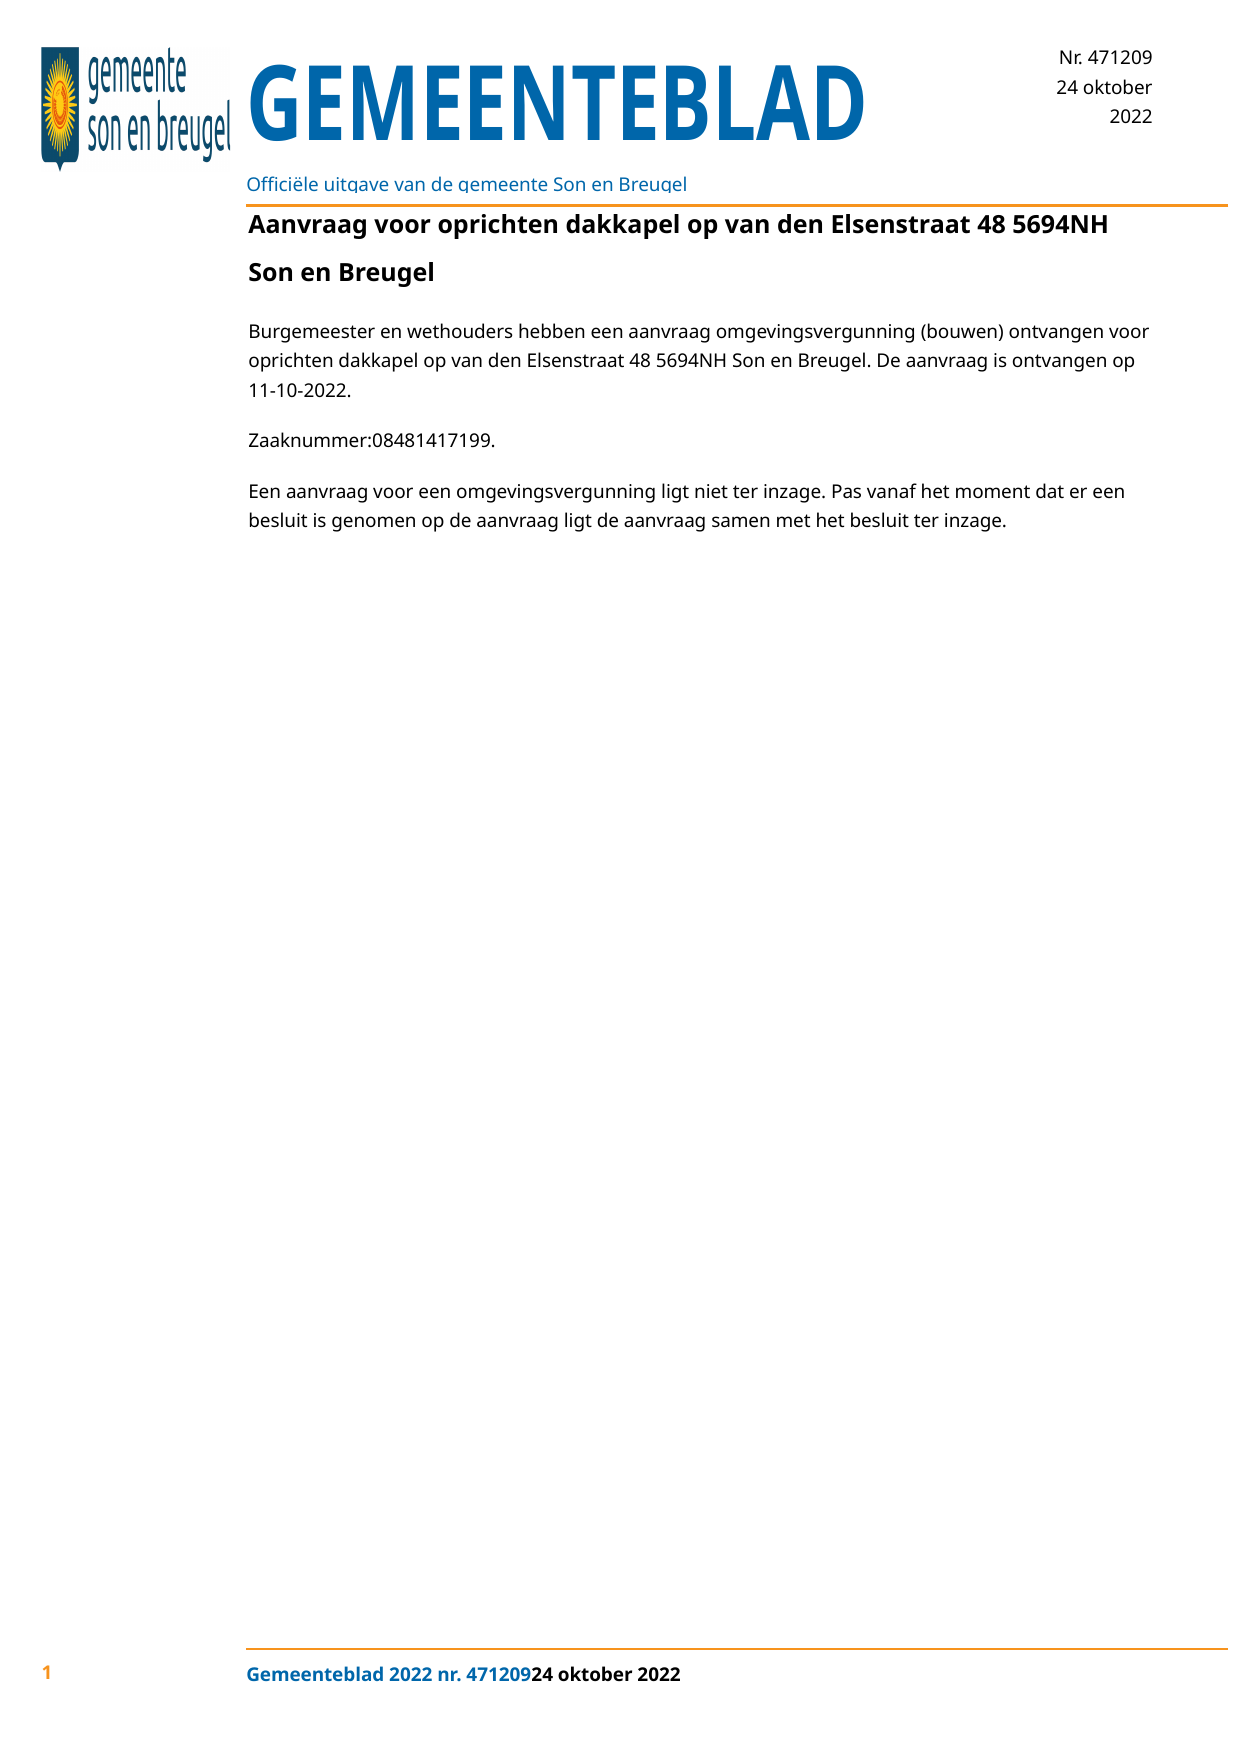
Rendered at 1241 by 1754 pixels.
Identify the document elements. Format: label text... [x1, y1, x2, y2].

text Burgemeester en wethouders hebben een aanvraag omgevingsvergunning (bouwen) ontvangen voor oprichten dakkapel op van den Elsenstraat 48 5694NH Son en Breugel. De aanvraag is ontvangen op 11-10-2022. [248, 318, 1152, 403]
text Zaaknummer:08481417199. [248, 427, 1152, 453]
picture [41, 47, 231, 172]
text Een aanvraag voor een omgevingsvergunning ligt niet ter inzage. Pas vanaf het moment dat er een besluit is genomen op de aanvraag ligt de aanvraag samen met het besluit ter inzage. [248, 478, 1152, 533]
text Aanvraag voor oprichten dakkapel op van den Elsenstraat 48 5694NH Son en Breugel [248, 207, 1152, 288]
